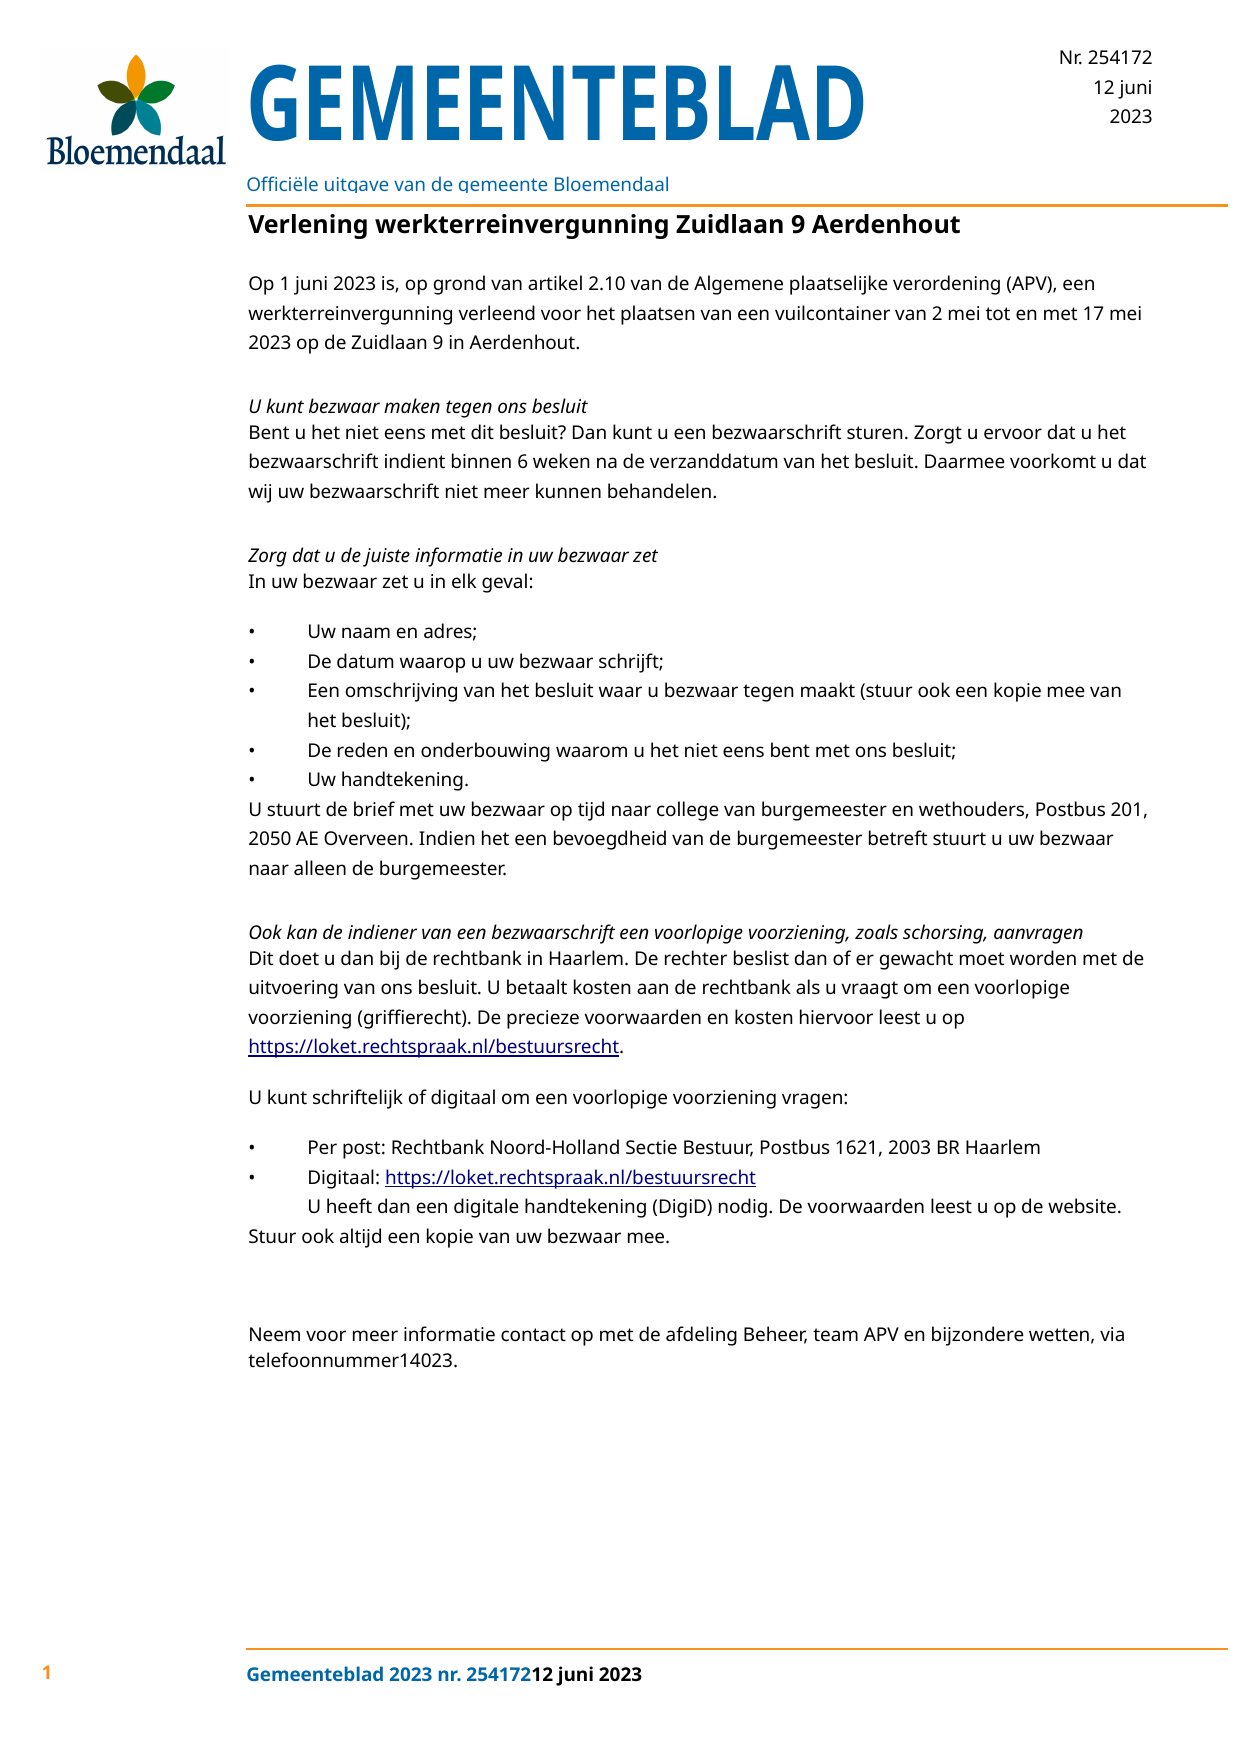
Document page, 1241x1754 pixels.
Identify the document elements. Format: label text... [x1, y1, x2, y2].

list Uw naam en adres; [248, 618, 1152, 644]
picture [41, 47, 231, 172]
text U kunt bezwaar maken tegen ons besluit [248, 393, 1152, 419]
list U heeft dan een digitale handtekening (DigiD) nodig. De voorwaarden leest u op de website. [248, 1193, 1152, 1219]
text Neem voor meer informatie contact op met de afdeling Beheer, team APV en bijzondere wetten, via telefoonnummer14023. [248, 1321, 1152, 1373]
text Op 1 juni 2023 is, op grond van artikel 2.10 van de Algemene plaatselijke verordening (APV), een werkterreinvergunning verleend voor het plaatsen van een vuilcontainer van 2 mei tot en met 17 mei 2023 op de Zuidlaan 9 in Aerdenhout. [248, 270, 1152, 355]
list De datum waarop u uw bezwaar schrijft; [248, 648, 1152, 674]
text U stuurt de brief met uw bezwaar op tijd naar college van burgemeester en wethouders, Postbus 201, 2050 AE Overveen. Indien het een bevoegdheid van de burgemeester betreft stuurt u uw bezwaar naar alleen de burgemeester. [248, 796, 1152, 881]
list De reden en onderbouwing waarom u het niet eens bent met ons besluit; [248, 737, 1152, 762]
text Zorg dat u de juiste informatie in uw bezwaar zet [248, 542, 1152, 568]
text Ook kan de indiener van een bezwaarschrift een voorlopige voorziening, zoals schorsing, aanvragen [248, 919, 1152, 945]
text Bent u het niet eens met dit besluit? Dan kunt u een bezwaarschrift sturen. Zorgt u ervoor dat u het bezwaarschrift indient binnen 6 weken na de verzanddatum van het besluit. Daarmee voorkomt u dat wij uw bezwaarschrift niet meer kunnen behandelen. [248, 419, 1152, 504]
list Een omschrijving van het besluit waar u bezwaar tegen maakt (stuur ook een kopie mee van het besluit); [248, 678, 1152, 733]
list Uw handtekening. [248, 766, 1152, 792]
list Digitaal: https://loket.rechtspraak.nl/bestuursrecht [248, 1164, 1152, 1190]
text Dit doet u dan bij de rechtbank in Haarlem. De rechter beslist dan of er gewacht moet worden met de uitvoering van ons besluit. U betaalt kosten aan de rechtbank als u vraagt om een voorlopige voorziening (griffierecht). De precieze voorwaarden en kosten hiervoor leest u op https://loket.rechtspraak.nl/bestuursrecht. [248, 945, 1152, 1059]
list Per post: Rechtbank Noord-Holland Sectie Bestuur, Postbus 1621, 2003 BR Haarlem [248, 1134, 1152, 1160]
text In uw bezwaar zet u in elk geval: [248, 568, 1152, 594]
text Stuur ook altijd een kopie van uw bezwaar mee. [248, 1223, 1152, 1249]
text U kunt schriftelijk of digitaal om een voorlopige voorziening vragen: [248, 1084, 1152, 1110]
text Verlening werkterreinvergunning Zuidlaan 9 Aerdenhout [248, 207, 1152, 241]
